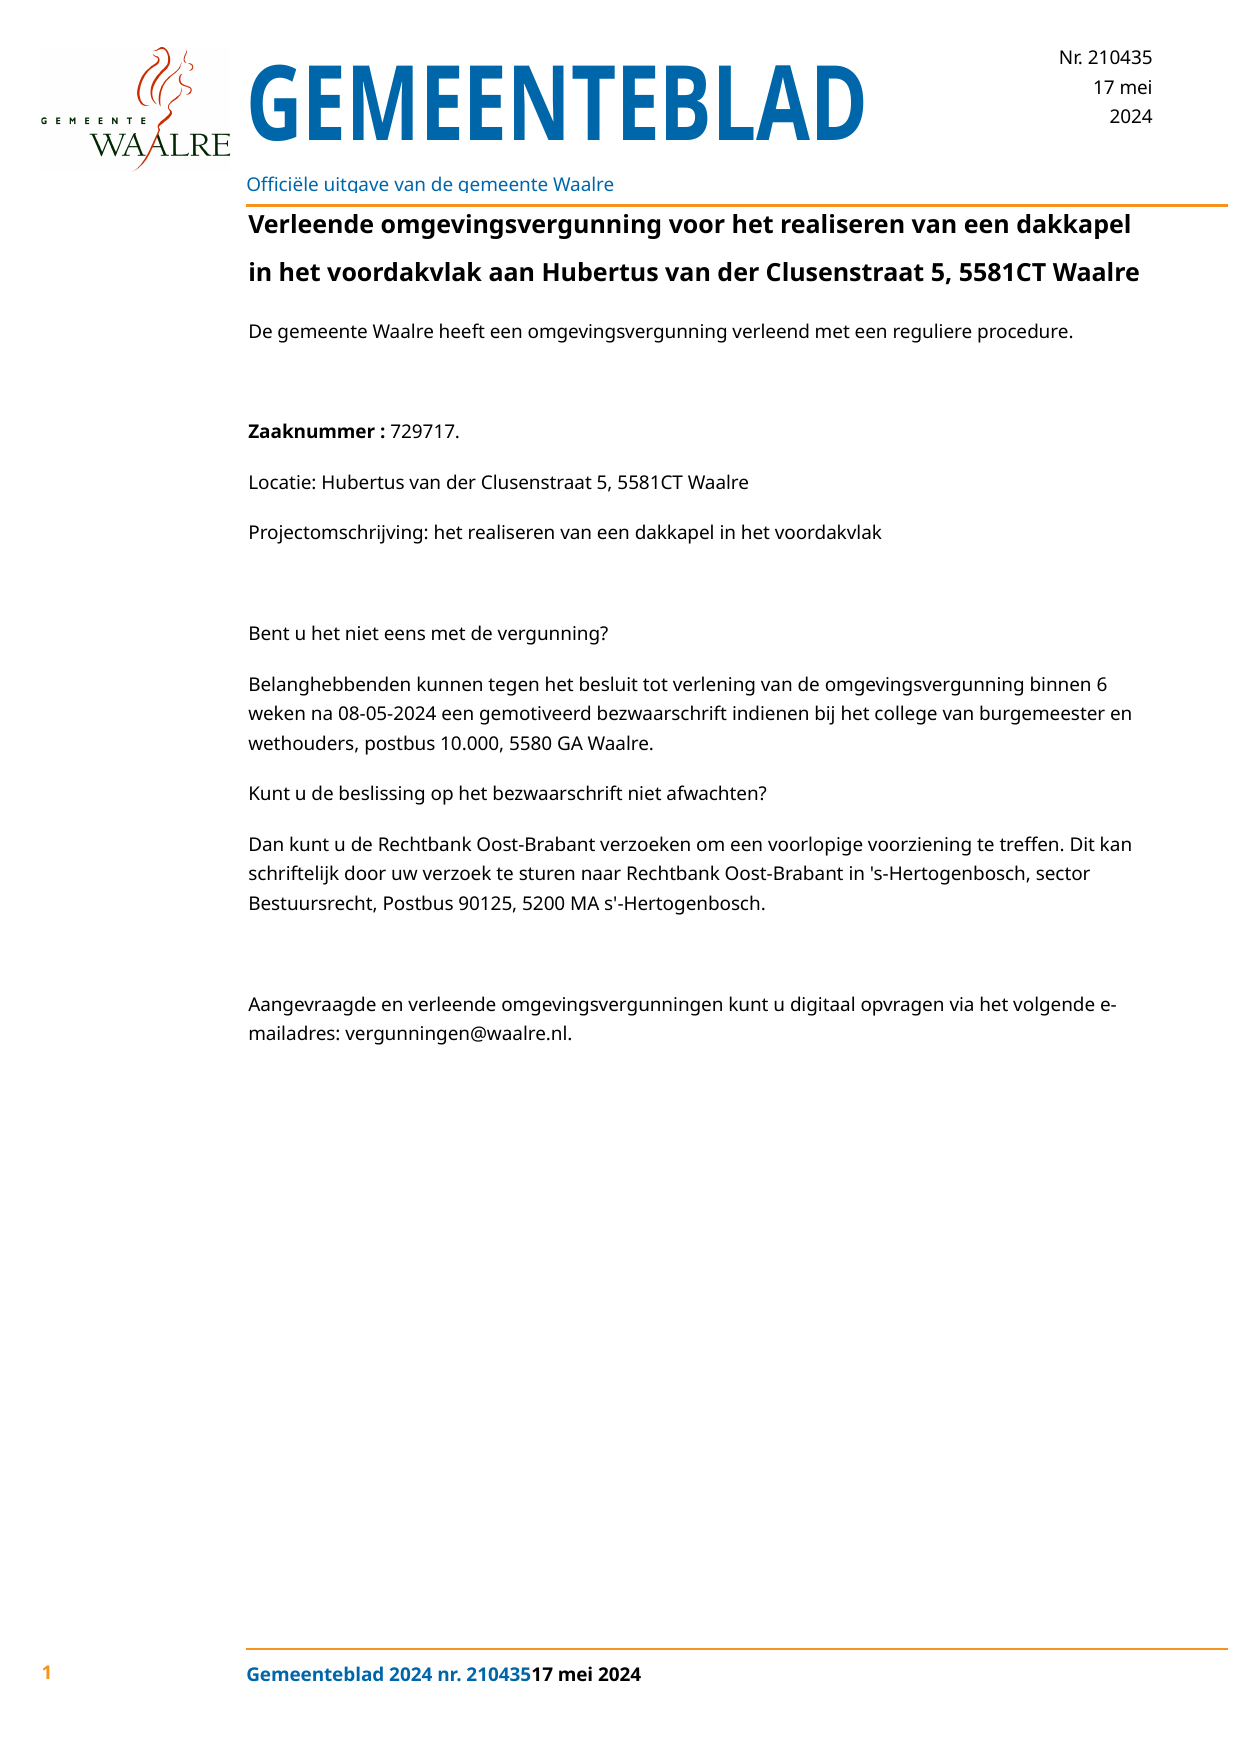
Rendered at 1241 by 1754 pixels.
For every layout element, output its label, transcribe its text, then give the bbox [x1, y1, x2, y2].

text Zaaknummer : 729717. [248, 419, 1152, 444]
text Dan kunt u de Rechtbank Oost-Brabant verzoeken om een voorlopige voorziening te treffen. Dit kan schriftelijk door uw verzoek te sturen naar Rechtbank Oost-Brabant in 's-Hertogenbosch, sector Bestuursrecht, Postbus 90125, 5200 MA s'-Hertogenbosch. [248, 831, 1152, 916]
text Verleende omgevingsvergunning voor het realiseren van een dakkapel in het voordakvlak aan Hubertus van der Clusenstraat 5, 5581CT Waalre [248, 207, 1152, 288]
text De gemeente Waalre heeft een omgevingsvergunning verleend met een reguliere procedure. [248, 318, 1152, 344]
text Belanghebbenden kunnen tegen het besluit tot verlening van de omgevingsvergunning binnen 6 weken na 08-05-2024 een gemotiveerd bezwaarschrift indienen bij het college van burgemeester en wethouders, postbus 10.000, 5580 GA Waalre. [248, 671, 1152, 756]
picture [41, 47, 231, 172]
text Aangevraagde en verleende omgevingsvergunningen kunt u digitaal opvragen via het volgende e-mailadres: vergunningen@waalre.nl. [248, 991, 1152, 1046]
text Projectomschrijving: het realiseren van een dakkapel in het voordakvlak [248, 519, 1152, 545]
text Bent u het niet eens met de vergunning? [248, 620, 1152, 646]
text Locatie: Hubertus van der Clusenstraat 5, 5581CT Waalre [248, 469, 1152, 495]
text Kunt u de beslissing op het bezwaarschrift niet afwachten? [248, 780, 1152, 806]
